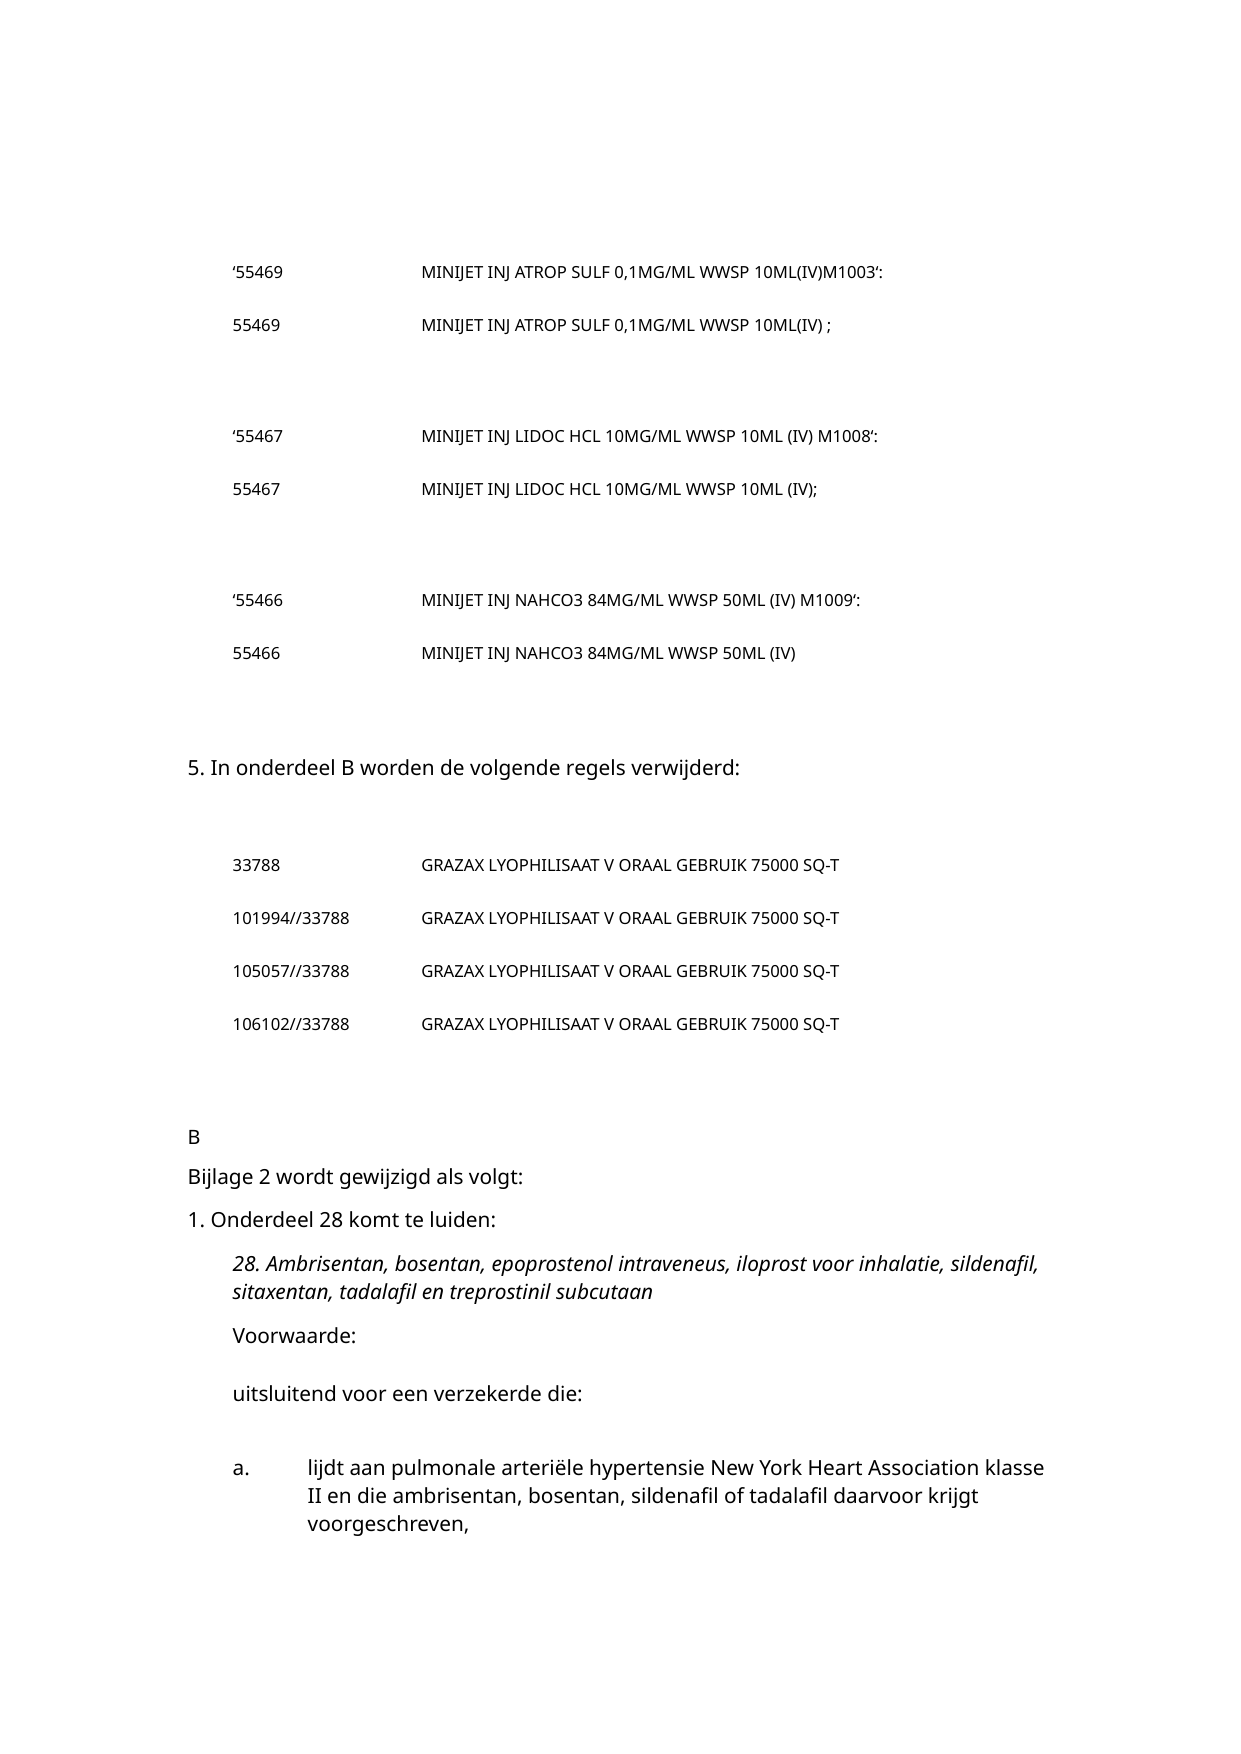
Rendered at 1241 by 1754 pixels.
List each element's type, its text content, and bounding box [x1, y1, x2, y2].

table_cell [233, 203, 421, 261]
table_cell ‘55467 [233, 425, 421, 478]
text 1. Onderdeel 28 komt te luiden: [187, 1206, 1053, 1234]
table_cell 101994//33788 [233, 907, 421, 959]
table_cell [421, 530, 1053, 589]
table_cell 55469 [233, 314, 421, 367]
table_header 33788 [233, 854, 421, 907]
table_cell [421, 150, 1053, 203]
table_cell 55466 [233, 642, 421, 694]
table_cell [233, 150, 421, 203]
table_cell MINIJET INJ NAHCO3 84MG/ML WWSP 50ML (IV) [421, 642, 1053, 694]
table_cell MINIJET INJ LIDOC HCL 10MG/ML WWSP 10ML (IV); [421, 478, 1053, 530]
table_cell MINIJET INJ NAHCO3 84MG/ML WWSP 50ML (IV) M1009‘: [421, 589, 1053, 642]
table_cell GRAZAX LYOPHILISAAT V ORAAL GEBRUIK 75000 SQ-T [421, 1012, 1053, 1065]
text Voorwaarde: [232, 1321, 1053, 1349]
table_cell MINIJET INJ ATROP SULF 0,1MG/ML WWSP 10ML(IV)M1003‘: [421, 261, 1053, 314]
table_cell ‘55466 [233, 589, 421, 642]
table_cell [233, 530, 421, 589]
table_cell ‘55469 [233, 261, 421, 314]
table_cell MINIJET INJ LIDOC HCL 10MG/ML WWSP 10ML (IV) M1008‘: [421, 425, 1053, 478]
text B [187, 1123, 1053, 1150]
table_cell 105057//33788 [233, 960, 421, 1012]
table_header GRAZAX LYOPHILISAAT V ORAAL GEBRUIK 75000 SQ-T [421, 854, 1053, 907]
list lijdt aan pulmonale arteriële hypertensie New York Heart Association klasse II en die ambrisentan, bosentan, sildenafil of tadalafil daarvoor krijgt voorgeschreven, [232, 1453, 1053, 1538]
table_cell MINIJET INJ ATROP SULF 0,1MG/ML WWSP 10ML(IV) ; [421, 314, 1053, 367]
table_cell [233, 367, 421, 425]
text 28. Ambrisentan, bosentan, epoprostenol intraveneus, iloprost voor inhalatie, sildenafil, sitaxentan, tadalafil en treprostinil subcutaan [232, 1249, 1053, 1306]
text uitsluitend voor een verzekerde die: [232, 1379, 1053, 1408]
table_cell 55467 [233, 478, 421, 530]
table_cell [421, 203, 1053, 261]
table_cell [421, 367, 1053, 425]
table_cell 106102//33788 [233, 1012, 421, 1065]
table_cell GRAZAX LYOPHILISAAT V ORAAL GEBRUIK 75000 SQ-T [421, 907, 1053, 959]
table_cell GRAZAX LYOPHILISAAT V ORAAL GEBRUIK 75000 SQ-T [421, 960, 1053, 1012]
text Bijlage 2 wordt gewijzigd als volgt: [187, 1162, 1053, 1191]
text 5. In onderdeel B worden de volgende regels verwijderd: [187, 753, 1053, 781]
